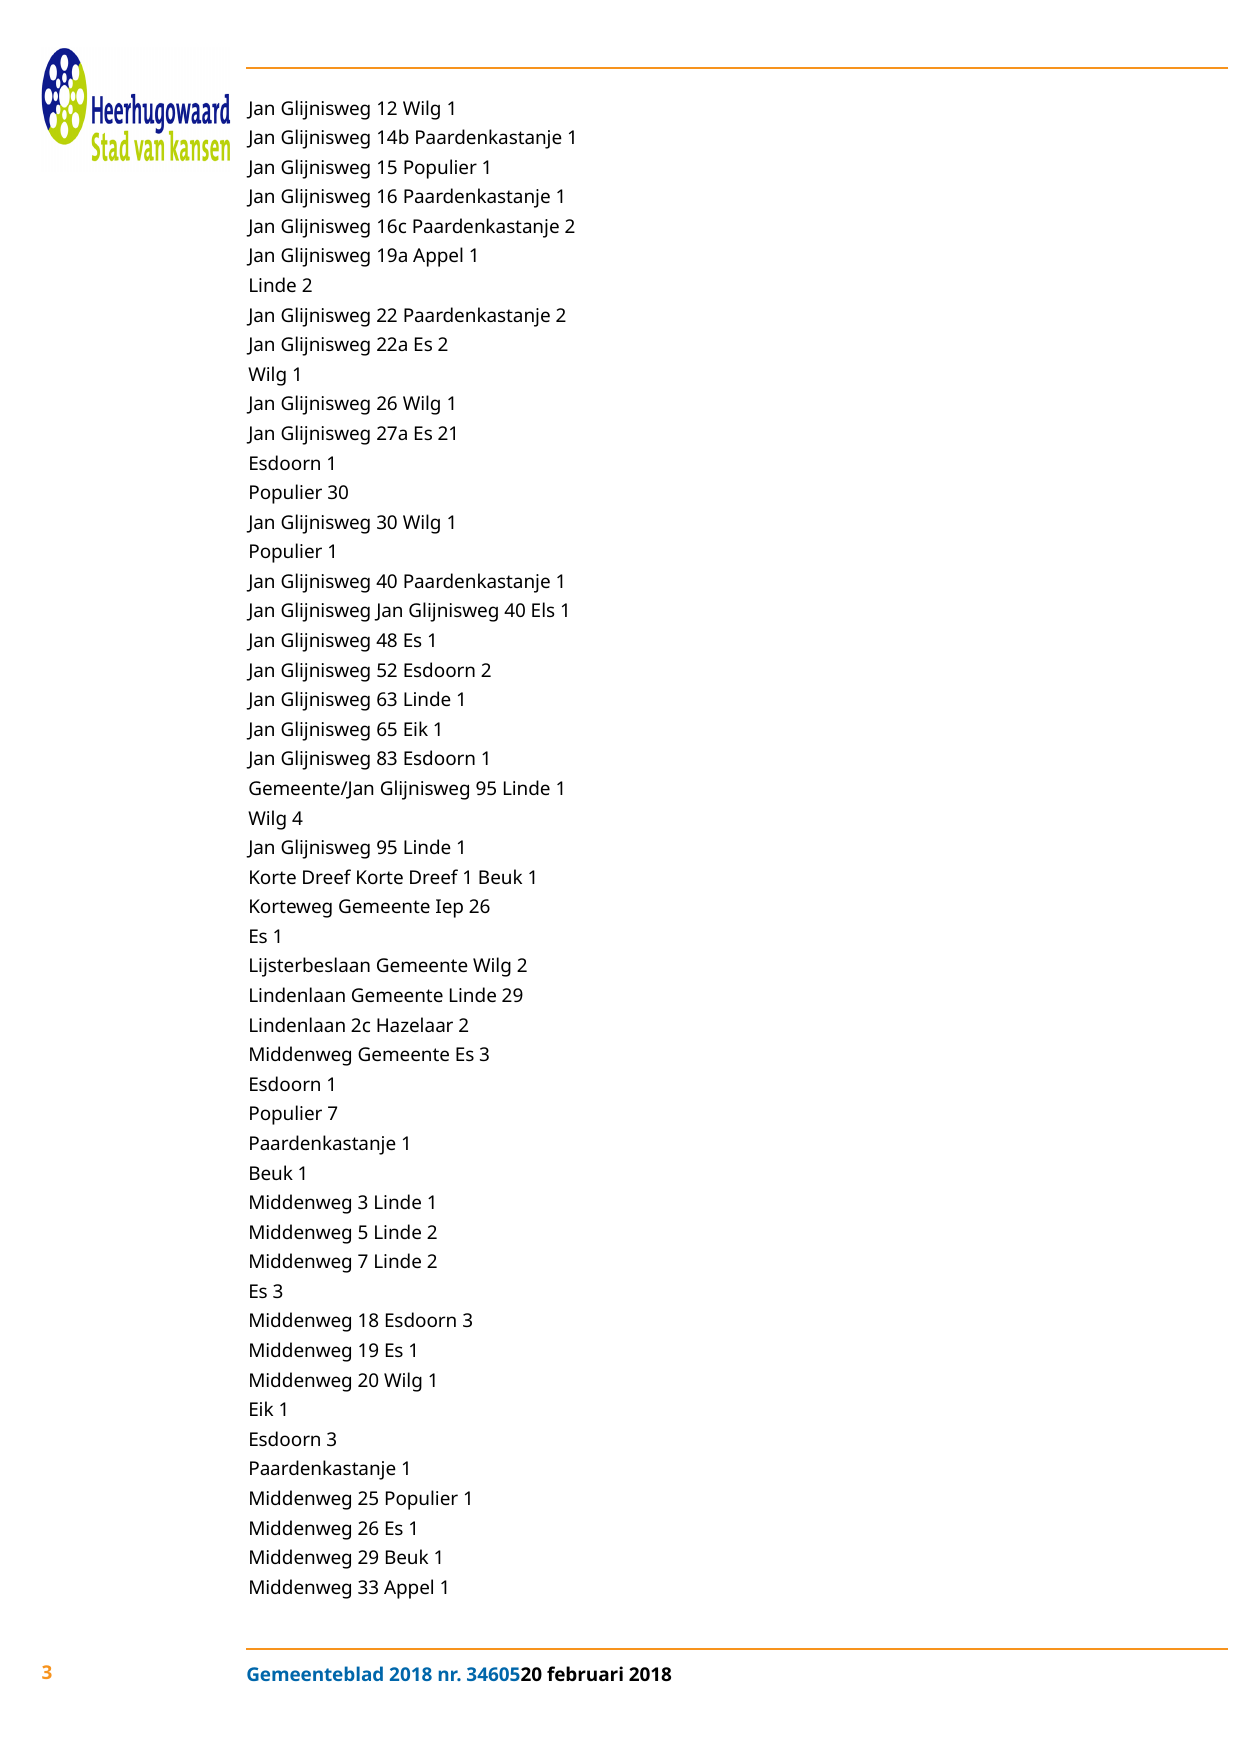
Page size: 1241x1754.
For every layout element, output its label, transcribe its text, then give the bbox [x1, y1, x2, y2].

text Jan Glijnisweg 19a Appel 1 [248, 243, 1152, 268]
text Eik 1 [248, 1396, 1152, 1422]
text Jan Glijnisweg 52 Esdoorn 2 [248, 657, 1152, 683]
text Es 3 [248, 1278, 1152, 1304]
text Jan Glijnisweg 22 Paardenkastanje 2 [248, 302, 1152, 328]
text Lindenlaan 2c Hazelaar 2 [248, 1012, 1152, 1038]
text Wilg 1 [248, 361, 1152, 387]
text Middenweg 26 Es 1 [248, 1515, 1152, 1541]
text Middenweg Gemeente Es 3 [248, 1041, 1152, 1067]
text Middenweg 3 Linde 1 [248, 1189, 1152, 1215]
text Es 1 [248, 923, 1152, 949]
text Korte Dreef Korte Dreef 1 Beuk 1 [248, 864, 1152, 890]
text Populier 1 [248, 538, 1152, 564]
text Jan Glijnisweg 40 Paardenkastanje 1 [248, 568, 1152, 594]
text Jan Glijnisweg Jan Glijnisweg 40 Els 1 [248, 598, 1152, 623]
text Jan Glijnisweg 15 Populier 1 [248, 154, 1152, 180]
text Lijsterbeslaan Gemeente Wilg 2 [248, 953, 1152, 978]
text Jan Glijnisweg 27a Es 21 [248, 420, 1152, 446]
text Jan Glijnisweg 63 Linde 1 [248, 686, 1152, 712]
text Jan Glijnisweg 14b Paardenkastanje 1 [248, 124, 1152, 150]
text Beuk 1 [248, 1160, 1152, 1186]
text Jan Glijnisweg 12 Wilg 1 [248, 95, 1152, 121]
text Middenweg 19 Es 1 [248, 1337, 1152, 1363]
text Korteweg Gemeente Iep 26 [248, 893, 1152, 919]
text Middenweg 20 Wilg 1 [248, 1367, 1152, 1393]
text Jan Glijnisweg 48 Es 1 [248, 627, 1152, 653]
text Esdoorn 3 [248, 1426, 1152, 1452]
text Middenweg 5 Linde 2 [248, 1219, 1152, 1245]
text Jan Glijnisweg 95 Linde 1 [248, 834, 1152, 860]
text Jan Glijnisweg 65 Eik 1 [248, 716, 1152, 742]
text Middenweg 7 Linde 2 [248, 1248, 1152, 1274]
text Wilg 4 [248, 805, 1152, 831]
text Jan Glijnisweg 30 Wilg 1 [248, 509, 1152, 535]
text Middenweg 18 Esdoorn 3 [248, 1308, 1152, 1333]
text Middenweg 25 Populier 1 [248, 1485, 1152, 1511]
text Esdoorn 1 [248, 1071, 1152, 1097]
text Jan Glijnisweg 16c Paardenkastanje 2 [248, 213, 1152, 239]
text Gemeente/Jan Glijnisweg 95 Linde 1 [248, 775, 1152, 801]
text Jan Glijnisweg 22a Es 2 [248, 331, 1152, 357]
text Paardenkastanje 1 [248, 1130, 1152, 1156]
text Middenweg 33 Appel 1 [248, 1574, 1152, 1600]
text Jan Glijnisweg 83 Esdoorn 1 [248, 746, 1152, 771]
text Paardenkastanje 1 [248, 1456, 1152, 1481]
text Esdoorn 1 [248, 450, 1152, 476]
text Jan Glijnisweg 26 Wilg 1 [248, 391, 1152, 416]
text Populier 30 [248, 479, 1152, 505]
text Linde 2 [248, 272, 1152, 298]
text Populier 7 [248, 1101, 1152, 1126]
text Lindenlaan Gemeente Linde 29 [248, 982, 1152, 1008]
picture [41, 47, 231, 172]
text Middenweg 29 Beuk 1 [248, 1544, 1152, 1570]
text Jan Glijnisweg 16 Paardenkastanje 1 [248, 183, 1152, 209]
